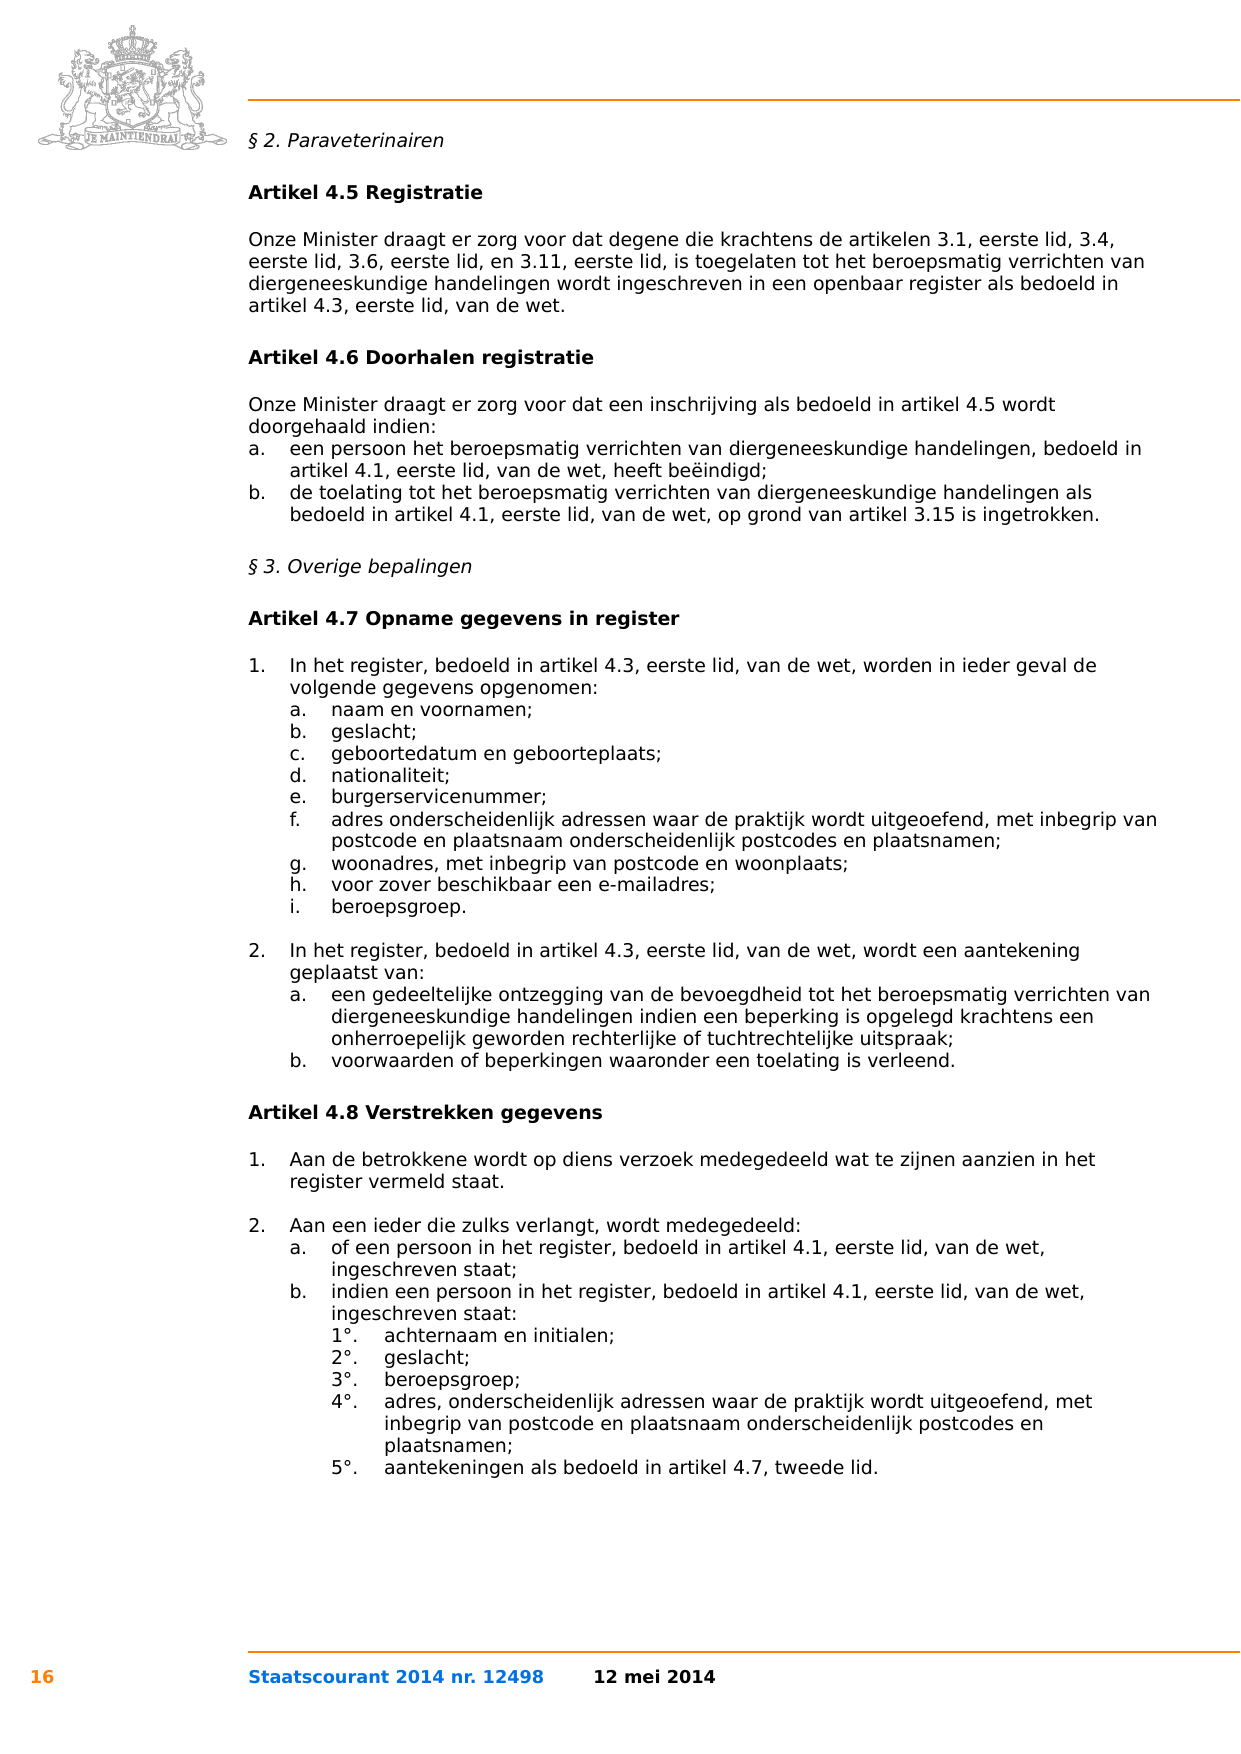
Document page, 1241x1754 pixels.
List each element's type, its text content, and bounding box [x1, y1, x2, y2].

text Onze Minister draagt er zorg voor dat een inschrijving als bedoeld in artikel 4.5 wordt doorgehaald indien: [248, 394, 1163, 438]
text 5°. aantekeningen als bedoeld in artikel 4.7, tweede lid. [331, 1457, 1163, 1479]
text b. voorwaarden of beperkingen waaronder een toelating is verleend. [289, 1050, 1163, 1072]
text b. indien een persoon in het register, bedoeld in artikel 4.1, eerste lid, van de wet, ingeschreven staat: [289, 1281, 1163, 1325]
text b. de toelating tot het beroepsmatig verrichten van diergeneeskundige handelingen als bedoeld in artikel 4.1, eerste lid, van de wet, op grond van artikel 3.15 is ingetrokken. [248, 482, 1163, 526]
subtitle Artikel 4.5 Registratie [248, 182, 1163, 204]
subtitle Artikel 4.6 Doorhalen registratie [248, 347, 1163, 369]
text f. adres onderscheidenlijk adressen waar de praktijk wordt uitgeoefend, met inbegrip van postcode en plaatsnaam onderscheidenlijk postcodes en plaatsnamen; [289, 808, 1163, 852]
text h. voor zover beschikbaar een e-mailadres; [289, 874, 1163, 896]
subtitle Artikel 4.7 Opname gegevens in register [248, 608, 1163, 629]
subtitle § 2. Paraveterinairen [248, 130, 1163, 152]
picture [38, 25, 227, 150]
text 4°. adres, onderscheidenlijk adressen waar de praktijk wordt uitgeoefend, met inbegrip van postcode en plaatsnaam onderscheidenlijk postcodes en plaatsnamen; [331, 1391, 1163, 1457]
text 1. In het register, bedoeld in artikel 4.3, eerste lid, van de wet, worden in ieder geval de volgende gegevens opgenomen: [248, 654, 1163, 698]
text 2°. geslacht; [331, 1347, 1163, 1369]
text c. geboortedatum en geboorteplaats; [289, 742, 1163, 764]
text 3°. beroepsgroep; [331, 1369, 1163, 1391]
text a. een gedeeltelijke ontzegging van de bevoegdheid tot het beroepsmatig verrichten van diergeneeskundige handelingen indien een beperking is opgelegd krachtens een onherroepelijk geworden rechterlijke of tuchtrechtelijke uitspraak; [289, 984, 1163, 1050]
text g. woonadres, met inbegrip van postcode en woonplaats; [289, 852, 1163, 874]
text Onze Minister draagt er zorg voor dat degene die krachtens de artikelen 3.1, eerste lid, 3.4, eerste lid, 3.6, eerste lid, en 3.11, eerste lid, is toegelaten tot het beroepsmatig verrichten van diergeneeskundige handelingen wordt ingeschreven in een openbaar register als bedoeld in artikel 4.3, eerste lid, van de wet. [248, 229, 1163, 317]
text 2. In het register, bedoeld in artikel 4.3, eerste lid, van de wet, wordt een aantekening geplaatst van: [248, 940, 1163, 984]
text i. beroepsgroep. [289, 896, 1163, 918]
text b. geslacht; [289, 721, 1163, 742]
subtitle Artikel 4.8 Verstrekken gegevens [248, 1102, 1163, 1124]
text 1. Aan de betrokkene wordt op diens verzoek medegedeeld wat te zijnen aanzien in het register vermeld staat. [248, 1149, 1163, 1193]
text a. of een persoon in het register, bedoeld in artikel 4.1, eerste lid, van de wet, ingeschreven staat; [289, 1237, 1163, 1281]
text a. een persoon het beroepsmatig verrichten van diergeneeskundige handelingen, bedoeld in artikel 4.1, eerste lid, van de wet, heeft beëindigd; [248, 438, 1163, 482]
subtitle § 3. Overige bepalingen [248, 556, 1163, 578]
text 2. Aan een ieder die zulks verlangt, wordt medegedeeld: [248, 1215, 1163, 1237]
text 1°. achternaam en initialen; [331, 1325, 1163, 1347]
text e. burgerservicenummer; [289, 786, 1163, 808]
text d. nationaliteit; [289, 764, 1163, 786]
text a. naam en voornamen; [289, 698, 1163, 721]
